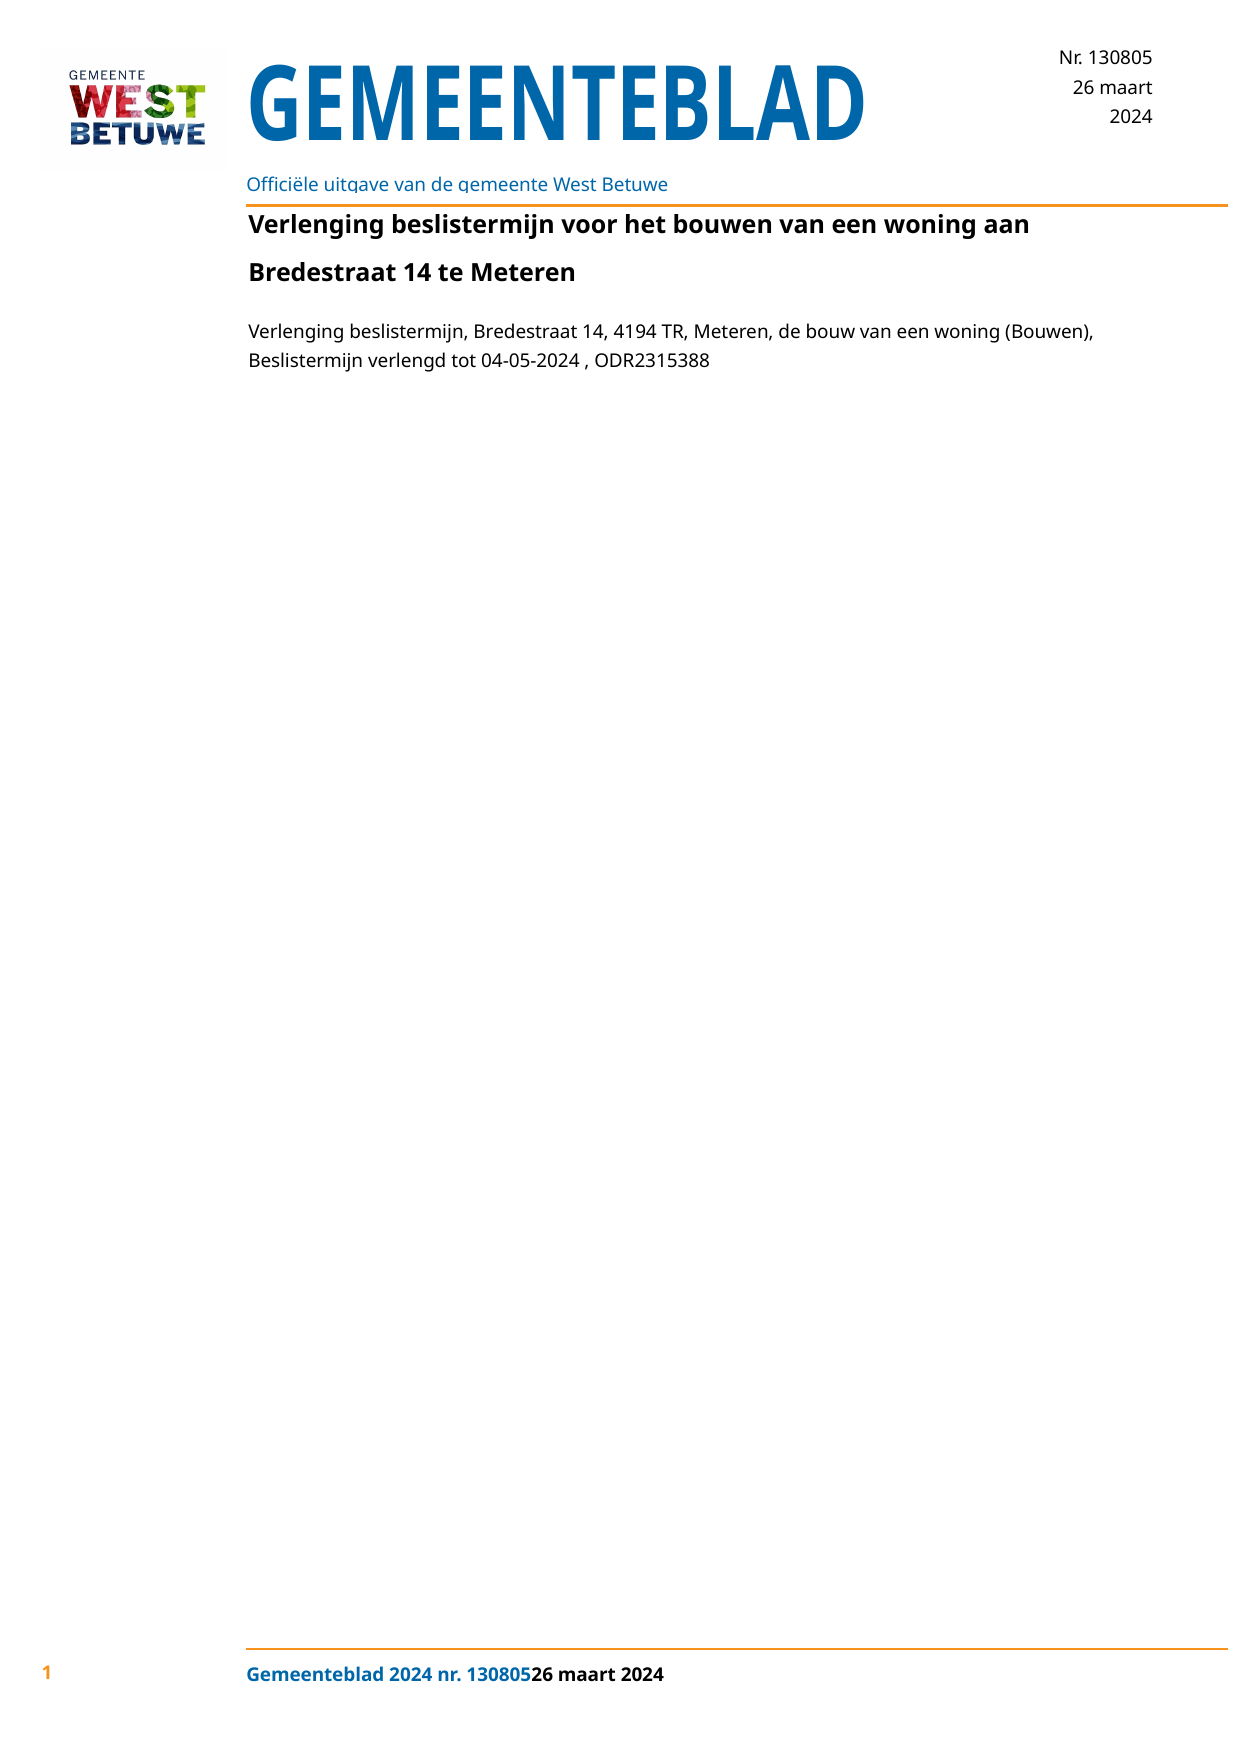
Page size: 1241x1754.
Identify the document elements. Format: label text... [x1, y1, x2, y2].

text Verlenging beslistermijn voor het bouwen van een woning aan Bredestraat 14 te Meteren [248, 207, 1152, 288]
picture [41, 47, 231, 172]
text Verlenging beslistermijn, Bredestraat 14, 4194 TR, Meteren, de bouw van een woning (Bouwen), Beslistermijn verlengd tot 04-05-2024 , ODR2315388 [248, 318, 1152, 373]
